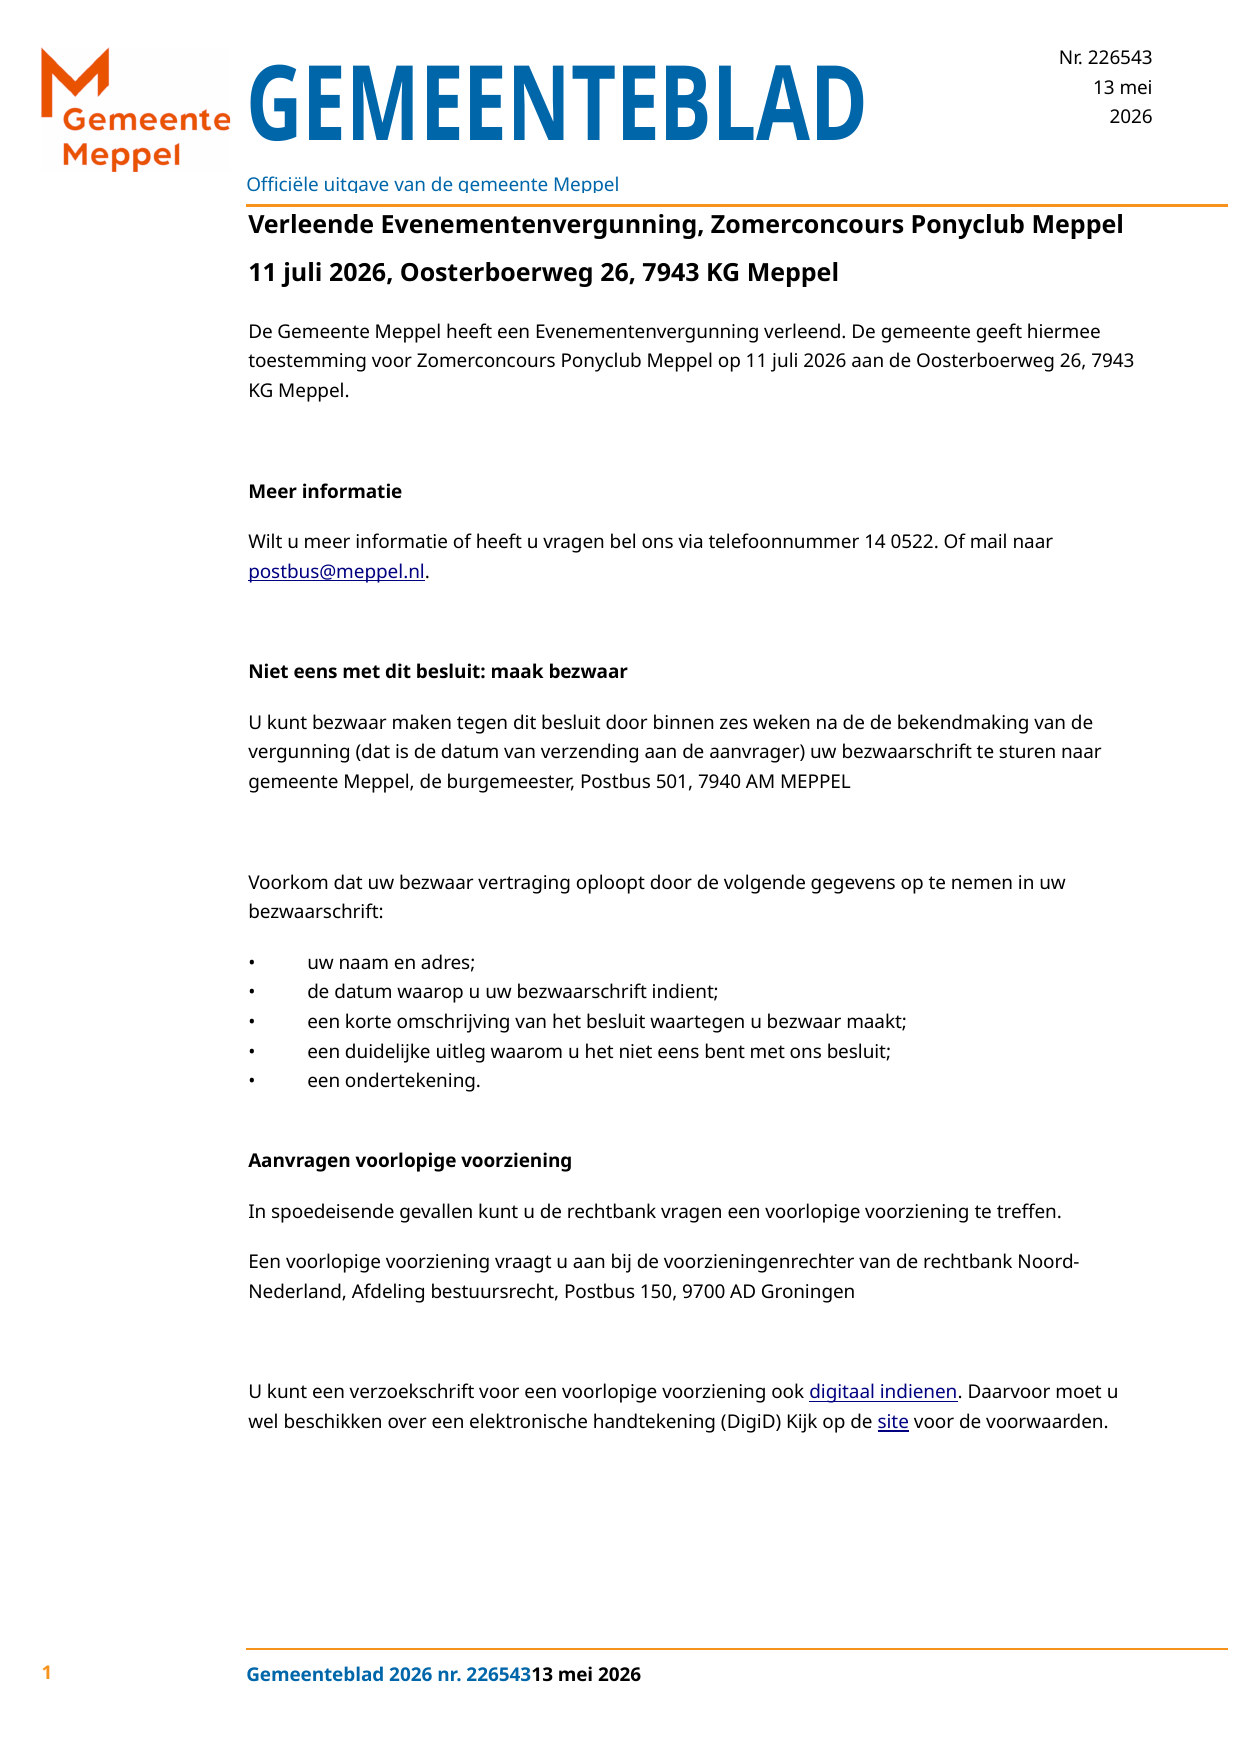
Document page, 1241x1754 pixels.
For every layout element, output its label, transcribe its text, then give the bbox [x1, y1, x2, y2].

text Aanvragen voorlopige voorziening [248, 1147, 1152, 1173]
text U kunt een verzoekschrift voor een voorlopige voorziening ook digitaal indienen. Daarvoor moet u wel beschikken over een elektronische handtekening (DigiD) Kijk op de site voor de voorwaarden. [248, 1379, 1152, 1434]
text Niet eens met dit besluit: maak bezwaar [248, 659, 1152, 684]
text Verleende Evenementenvergunning, Zomerconcours Ponyclub Meppel 11 juli 2026, Oosterboerweg 26, 7943 KG Meppel [248, 207, 1152, 288]
list een korte omschrijving van het besluit waartegen u bezwaar maakt; [248, 1008, 1152, 1034]
picture [41, 47, 231, 172]
text Wilt u meer informatie of heeft u vragen bel ons via telefoonnummer 14 0522. Of mail naar postbus@meppel.nl. [248, 528, 1152, 584]
list een duidelijke uitleg waarom u het niet eens bent met ons besluit; [248, 1038, 1152, 1064]
text Een voorlopige voorziening vraagt u aan bij de voorzieningenrechter van de rechtbank Noord-Nederland, Afdeling bestuursrecht, Postbus 150, 9700 AD Groningen [248, 1248, 1152, 1304]
text In spoedeisende gevallen kunt u de rechtbank vragen een voorlopige voorziening te treffen. [248, 1198, 1152, 1224]
list een ondertekening. [248, 1067, 1152, 1093]
list de datum waarop u uw bezwaarschrift indient; [248, 979, 1152, 1004]
text Voorkom dat uw bezwaar vertraging oploopt door de volgende gegevens op te nemen in uw bezwaarschrift: [248, 869, 1152, 924]
list uw naam en adres; [248, 949, 1152, 975]
text De Gemeente Meppel heeft een Evenementenvergunning verleend. De gemeente geeft hiermee toestemming voor Zomerconcours Ponyclub Meppel op 11 juli 2026 aan de Oosterboerweg 26, 7943 KG Meppel. [248, 318, 1152, 403]
text Meer informatie [248, 478, 1152, 504]
text U kunt bezwaar maken tegen dit besluit door binnen zes weken na de de bekendmaking van de vergunning (dat is de datum van verzending aan de aanvrager) uw bezwaarschrift te sturen naar gemeente Meppel, de burgemeester, Postbus 501, 7940 AM MEPPEL [248, 709, 1152, 794]
